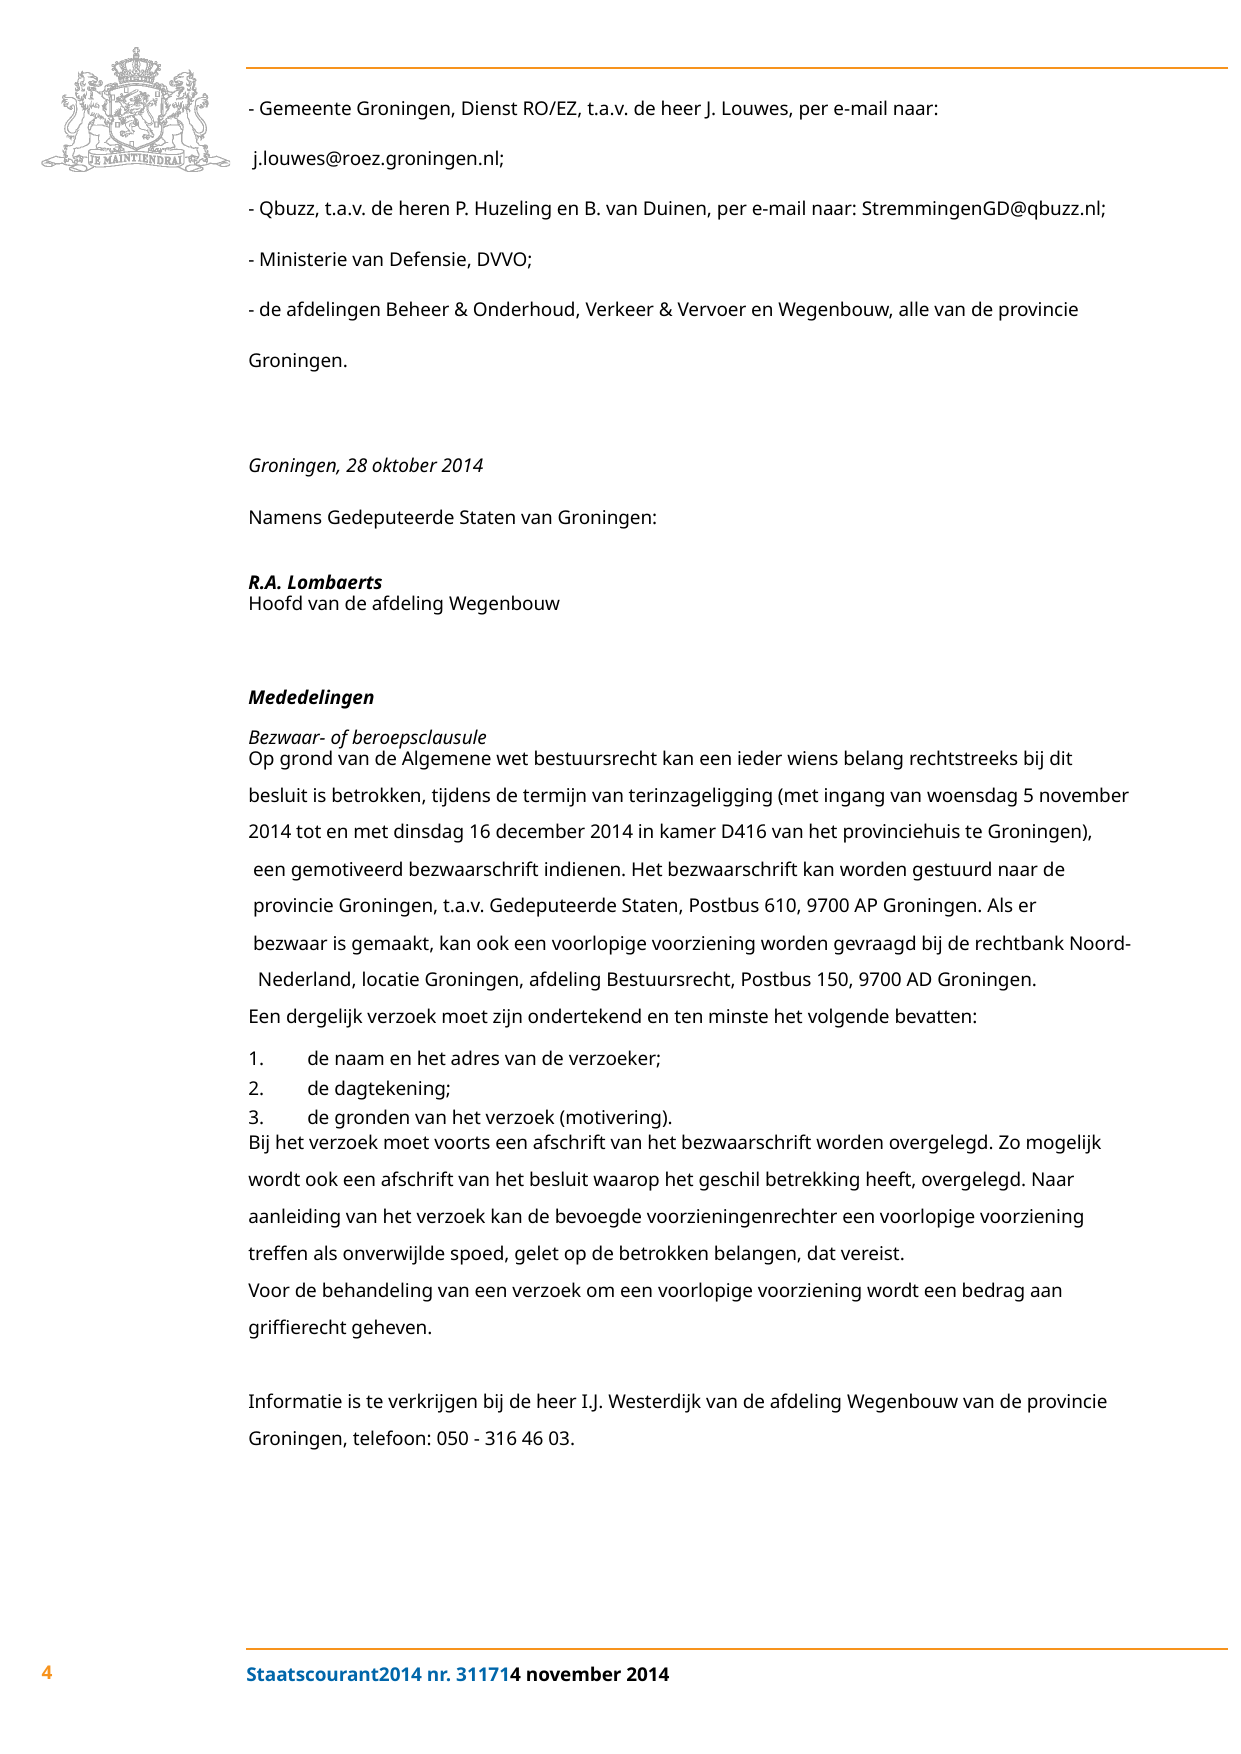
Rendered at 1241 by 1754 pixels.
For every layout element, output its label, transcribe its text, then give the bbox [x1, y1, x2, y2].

text Hoofd van de afdeling Wegenbouw [248, 595, 1152, 614]
list de gronden van het verzoek (motivering). [248, 1104, 1152, 1130]
text - Qbuzz, t.a.v. de heren P. Huzeling en B. van Duinen, per e-mail naar: StremmingenGD@qbuzz.nl; [248, 196, 1152, 221]
text besluit is betrokken, tijdens de termijn van terinzageligging (met ingang van woensdag 5 november [248, 787, 1152, 806]
text Namens Gedeputeerde Staten van Groningen: [248, 504, 1152, 530]
text een gemotiveerd bezwaarschrift indienen. Het bezwaarschrift kan worden gestuurd naar de [248, 861, 1152, 880]
list de dagtekening; [248, 1075, 1152, 1101]
text Groningen, telefoon: 050 - 316 46 03. [248, 1430, 1152, 1449]
text wordt ook een afschrift van het besluit waarop het geschil betrekking heeft, overgelegd. Naar [248, 1171, 1152, 1190]
text aanleiding van het verzoek kan de bevoegde voorzieningenrechter een voorlopige voorziening [248, 1208, 1152, 1227]
picture [41, 47, 231, 172]
text Bezwaar- of beroepsclausule [248, 724, 1152, 749]
text - de afdelingen Beheer & Onderhoud, Verkeer & Vervoer en Wegenbouw, alle van de provincie [248, 296, 1152, 322]
text Mededelingen [248, 684, 1152, 710]
text Bij het verzoek moet voorts een afschrift van het bezwaarschrift worden overgelegd. Zo mogelijk [248, 1134, 1152, 1153]
text provincie Groningen, t.a.v. Gedeputeerde Staten, Postbus 610, 9700 AP Groningen. Als er [248, 897, 1152, 917]
text Groningen. [248, 347, 1152, 373]
text Voor de behandeling van een verzoek om een voorlopige voorziening wordt een bedrag aan [248, 1282, 1152, 1301]
text Nederland, locatie Groningen, afdeling Bestuursrecht, Postbus 150, 9700 AD Groningen. [248, 971, 1152, 991]
text R.A. Lombaerts [248, 569, 1152, 595]
text griffierecht geheven. [248, 1319, 1152, 1338]
text bezwaar is gemaakt, kan ook een voorlopige voorziening worden gevraagd bij de rechtbank Noord- [248, 934, 1152, 954]
text Op grond van de Algemene wet bestuursrecht kan een ieder wiens belang rechtstreeks bij dit [248, 749, 1152, 769]
text - Ministerie van Defensie, DVVO; [248, 246, 1152, 272]
text treffen als onverwijlde spoed, gelet op de betrokken belangen, dat vereist. [248, 1245, 1152, 1264]
list de naam en het adres van de verzoeker; [248, 1045, 1152, 1071]
text 2014 tot en met dinsdag 16 december 2014 in kamer D416 van het provinciehuis te Groningen), [248, 823, 1152, 843]
text Informatie is te verkrijgen bij de heer I.J. Westerdijk van de afdeling Wegenbouw van de provincie [248, 1393, 1152, 1412]
text Een dergelijk verzoek moet zijn ondertekend en ten minste het volgende bevatten: [248, 1008, 1152, 1028]
text - Gemeente Groningen, Dienst RO/EZ, t.a.v. de heer J. Louwes, per e-mail naar: [248, 95, 1152, 121]
text Groningen, 28 oktober 2014 [248, 453, 1152, 478]
text j.louwes@roez.groningen.nl; [248, 145, 1152, 171]
